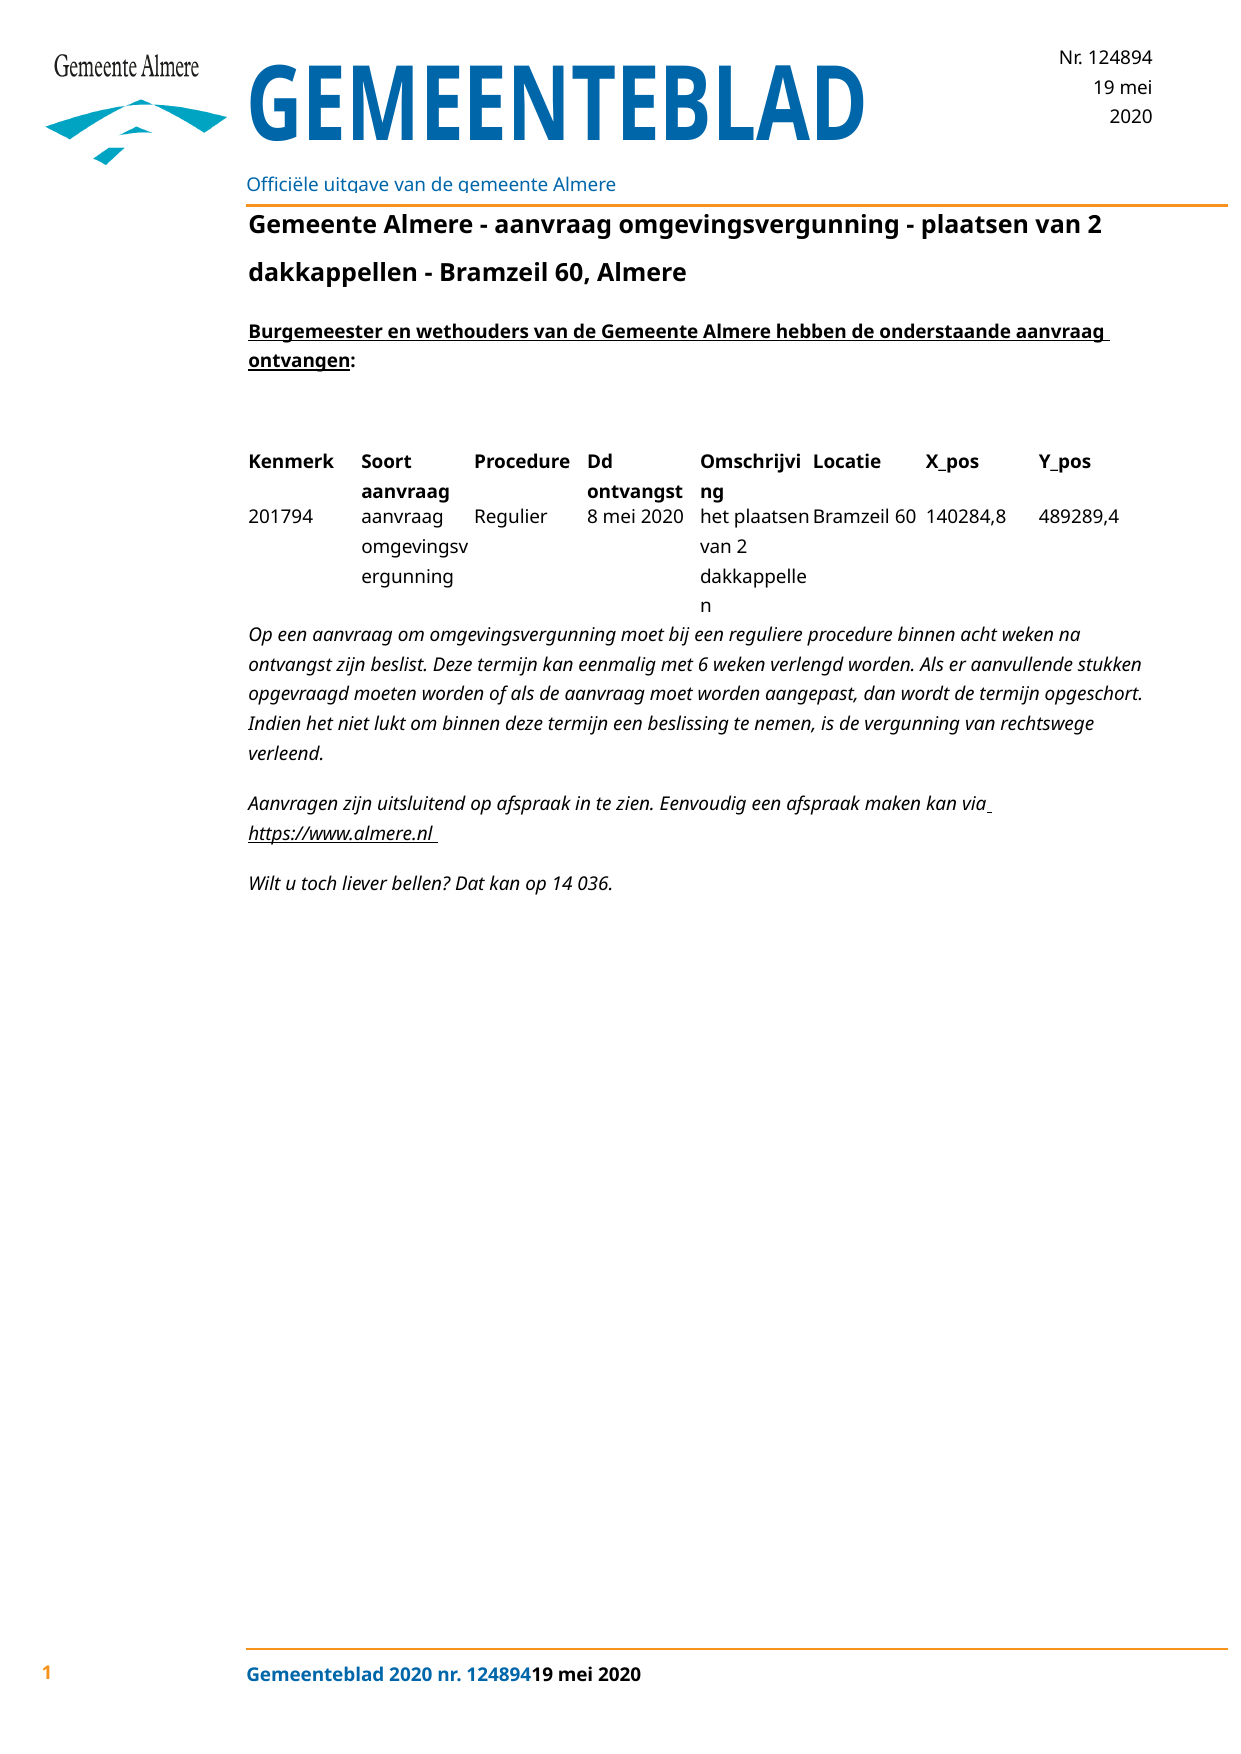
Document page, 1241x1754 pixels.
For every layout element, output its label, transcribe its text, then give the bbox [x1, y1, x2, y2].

table_header Procedure [474, 449, 587, 504]
table_header Omschrijving [700, 449, 813, 504]
text Gemeente Almere - aanvraag omgevingsvergunning - plaatsen van 2 dakkappellen - Bramzeil 60, Almere [248, 207, 1152, 288]
table_header Y_pos [1039, 449, 1152, 504]
table_cell Bramzeil 60 [813, 504, 926, 618]
table_header Dd ontvangst [587, 449, 700, 504]
table_header Locatie [813, 449, 926, 504]
text Burgemeester en wethouders van de Gemeente Almere hebben de onderstaande aanvraag ontvangen: [248, 318, 1152, 373]
text Op een aanvraag om omgevingsvergunning moet bij een reguliere procedure binnen acht weken na ontvangst zijn beslist. Deze termijn kan eenmalig met 6 weken verlengd worden. Als er aanvullende stukken opgevraagd moeten worden of als de aanvraag moet worden aangepast, dan wordt de termijn opgeschort. Indien het niet lukt om binnen deze termijn een beslissing te nemen, is de vergunning van rechtswege verleend. [248, 621, 1152, 766]
table_cell 8 mei 2020 [587, 504, 700, 618]
picture [41, 47, 231, 172]
text Aanvragen zijn uitsluitend op afspraak in te zien. Eenvoudig een afspraak maken kan via https://www.almere.nl [248, 790, 1152, 846]
table_header Soort aanvraag [361, 449, 474, 504]
text Wilt u toch liever bellen? Dat kan op 14 036. [248, 870, 1152, 896]
table_cell 201794 [248, 504, 361, 618]
table_cell Regulier [474, 504, 587, 618]
table_header X_pos [926, 449, 1038, 504]
table_header Kenmerk [248, 449, 361, 504]
table_cell 489289,4 [1039, 504, 1152, 618]
table_cell het plaatsen van 2 dakkappellen [700, 504, 813, 618]
table_cell aanvraag omgevingsvergunning [361, 504, 474, 618]
table_cell 140284,8 [926, 504, 1038, 618]
